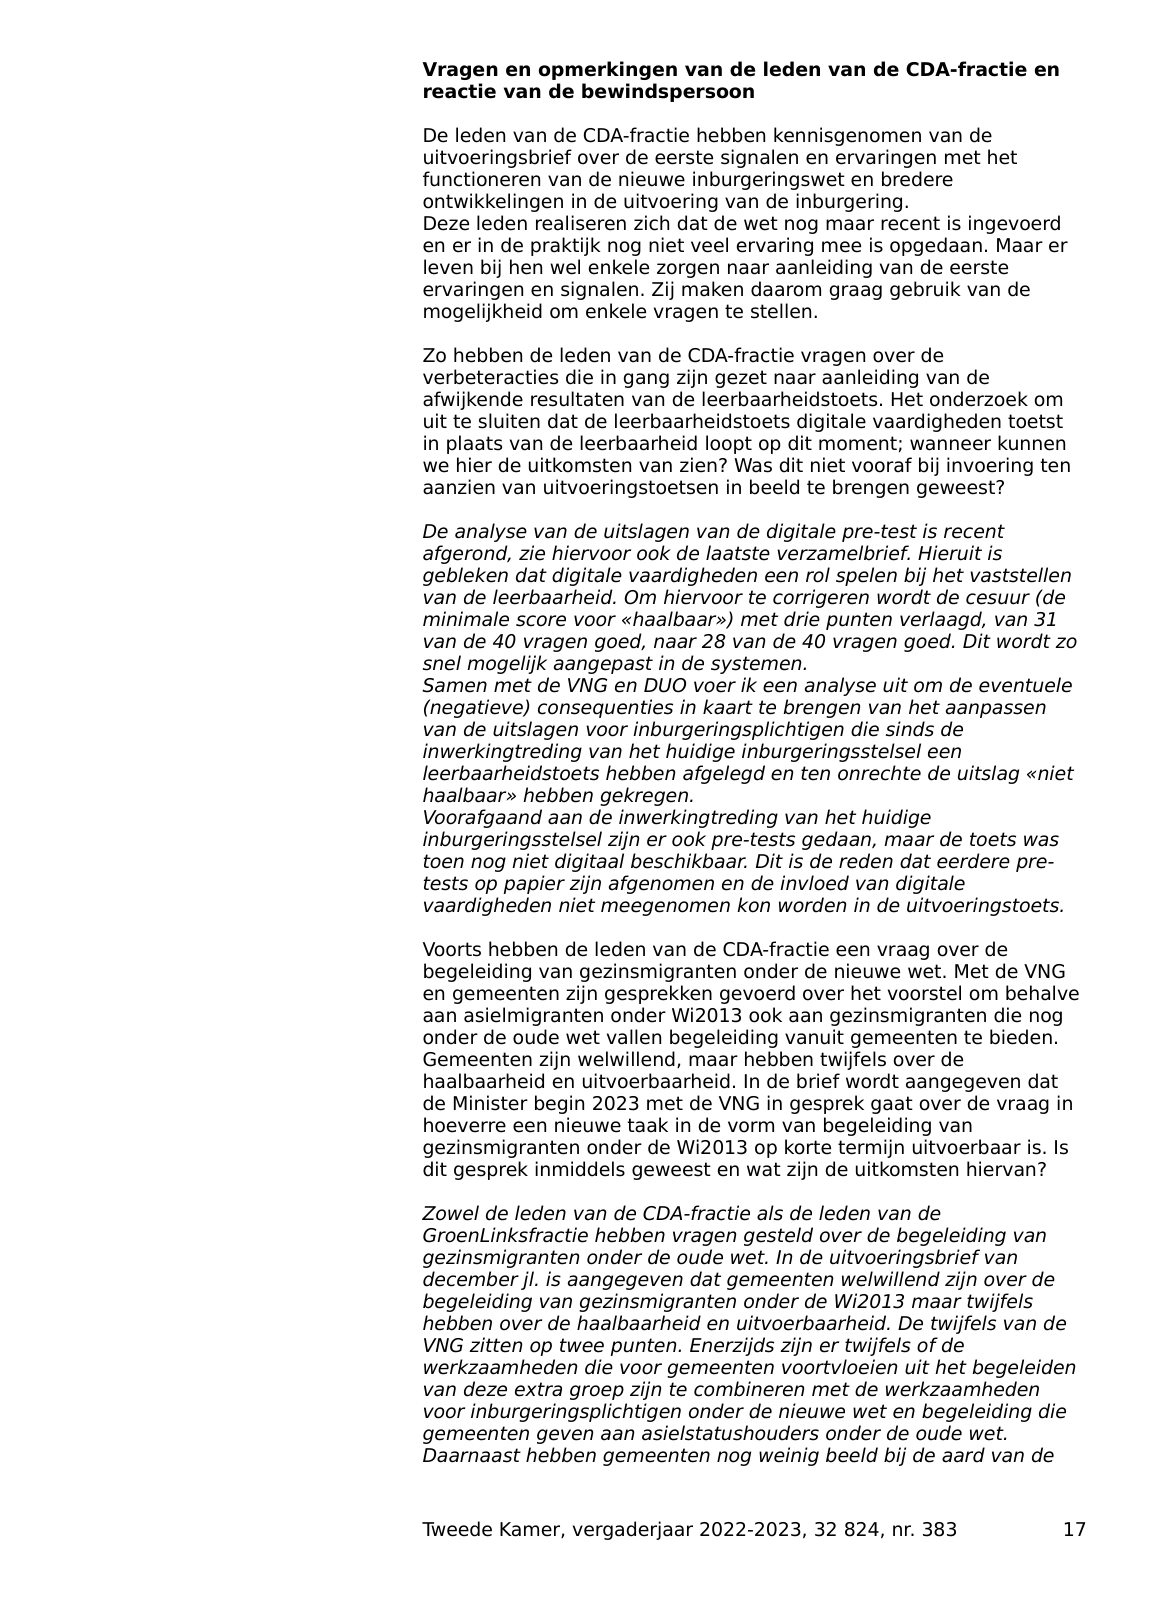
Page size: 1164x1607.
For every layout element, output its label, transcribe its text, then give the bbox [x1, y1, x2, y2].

text Zowel de leden van de CDA-fractie als de leden van de GroenLinksfractie hebben vragen gesteld over de begeleiding van gezinsmigranten onder de oude wet. In de uitvoeringsbrief van december jl. is aangegeven dat gemeenten welwillend zijn over de begeleiding van gezinsmigranten onder de Wi2013 maar twijfels hebben over de haalbaarheid en uitvoerbaarheid. De twijfels van de VNG zitten op twee punten. Enerzijds zijn er twijfels of de werkzaamheden die voor gemeenten voortvloeien uit het begeleiden van deze extra groep zijn te combineren met de werkzaamheden voor inburgeringsplichtigen onder de nieuwe wet en begeleiding die gemeenten geven aan asielstatushouders onder de oude wet. Daarnaast hebben gemeenten nog weinig beeld bij de aard van de [422, 1203, 1087, 1467]
text Samen met de VNG en DUO voer ik een analyse uit om de eventuele (negatieve) consequenties in kaart te brengen van het aanpassen van de uitslagen voor inburgeringsplichtigen die sinds de inwerkingtreding van het huidige inburgeringsstelsel een leerbaarheidstoets hebben afgelegd en ten onrechte de uitslag «niet haalbaar» hebben gekregen. [422, 675, 1087, 807]
text Zo hebben de leden van de CDA-fractie vragen over de verbeteracties die in gang zijn gezet naar aanleiding van de afwijkende resultaten van de leerbaarheidstoets. Het onderzoek om uit te sluiten dat de leerbaarheidstoets digitale vaardigheden toetst in plaats van de leerbaarheid loopt op dit moment; wanneer kunnen we hier de uitkomsten van zien? Was dit niet vooraf bij invoering ten aanzien van uitvoeringstoetsen in beeld te brengen geweest? [422, 345, 1087, 499]
text Voorafgaand aan de inwerkingtreding van het huidige inburgeringsstelsel zijn er ook pre-tests gedaan, maar de toets was toen nog niet digitaal beschikbaar. Dit is de reden dat eerdere pre-tests op papier zijn afgenomen en de invloed van digitale vaardigheden niet meegenomen kon worden in de uitvoeringstoets. [422, 807, 1087, 917]
text De analyse van de uitslagen van de digitale pre-test is recent afgerond, zie hiervoor ook de laatste verzamelbrief. Hieruit is gebleken dat digitale vaardigheden een rol spelen bij het vaststellen van de leerbaarheid. Om hiervoor te corrigeren wordt de cesuur (de minimale score voor «haalbaar») met drie punten verlaagd, van 31 van de 40 vragen goed, naar 28 van de 40 vragen goed. Dit wordt zo snel mogelijk aangepast in de systemen. [422, 521, 1087, 675]
subtitle Vragen en opmerkingen van de leden van de CDA-fractie en reactie van de bewindspersoon [422, 59, 1087, 103]
text Deze leden realiseren zich dat de wet nog maar recent is ingevoerd en er in de praktijk nog niet veel ervaring mee is opgedaan. Maar er leven bij hen wel enkele zorgen naar aanleiding van de eerste ervaringen en signalen. Zij maken daarom graag gebruik van de mogelijkheid om enkele vragen te stellen. [422, 213, 1087, 323]
text Voorts hebben de leden van de CDA-fractie een vraag over de begeleiding van gezinsmigranten onder de nieuwe wet. Met de VNG en gemeenten zijn gesprekken gevoerd over het voorstel om behalve aan asielmigranten onder Wi2013 ook aan gezinsmigranten die nog onder de oude wet vallen begeleiding vanuit gemeenten te bieden. Gemeenten zijn welwillend, maar hebben twijfels over de haalbaarheid en uitvoerbaarheid. In de brief wordt aangegeven dat de Minister begin 2023 met de VNG in gesprek gaat over de vraag in hoeverre een nieuwe taak in de vorm van begeleiding van gezinsmigranten onder de Wi2013 op korte termijn uitvoerbaar is. Is dit gesprek inmiddels geweest en wat zijn de uitkomsten hiervan? [422, 939, 1087, 1181]
text De leden van de CDA-fractie hebben kennisgenomen van de uitvoeringsbrief over de eerste signalen en ervaringen met het functioneren van de nieuwe inburgeringswet en bredere ontwikkelingen in de uitvoering van de inburgering. [422, 125, 1087, 213]
